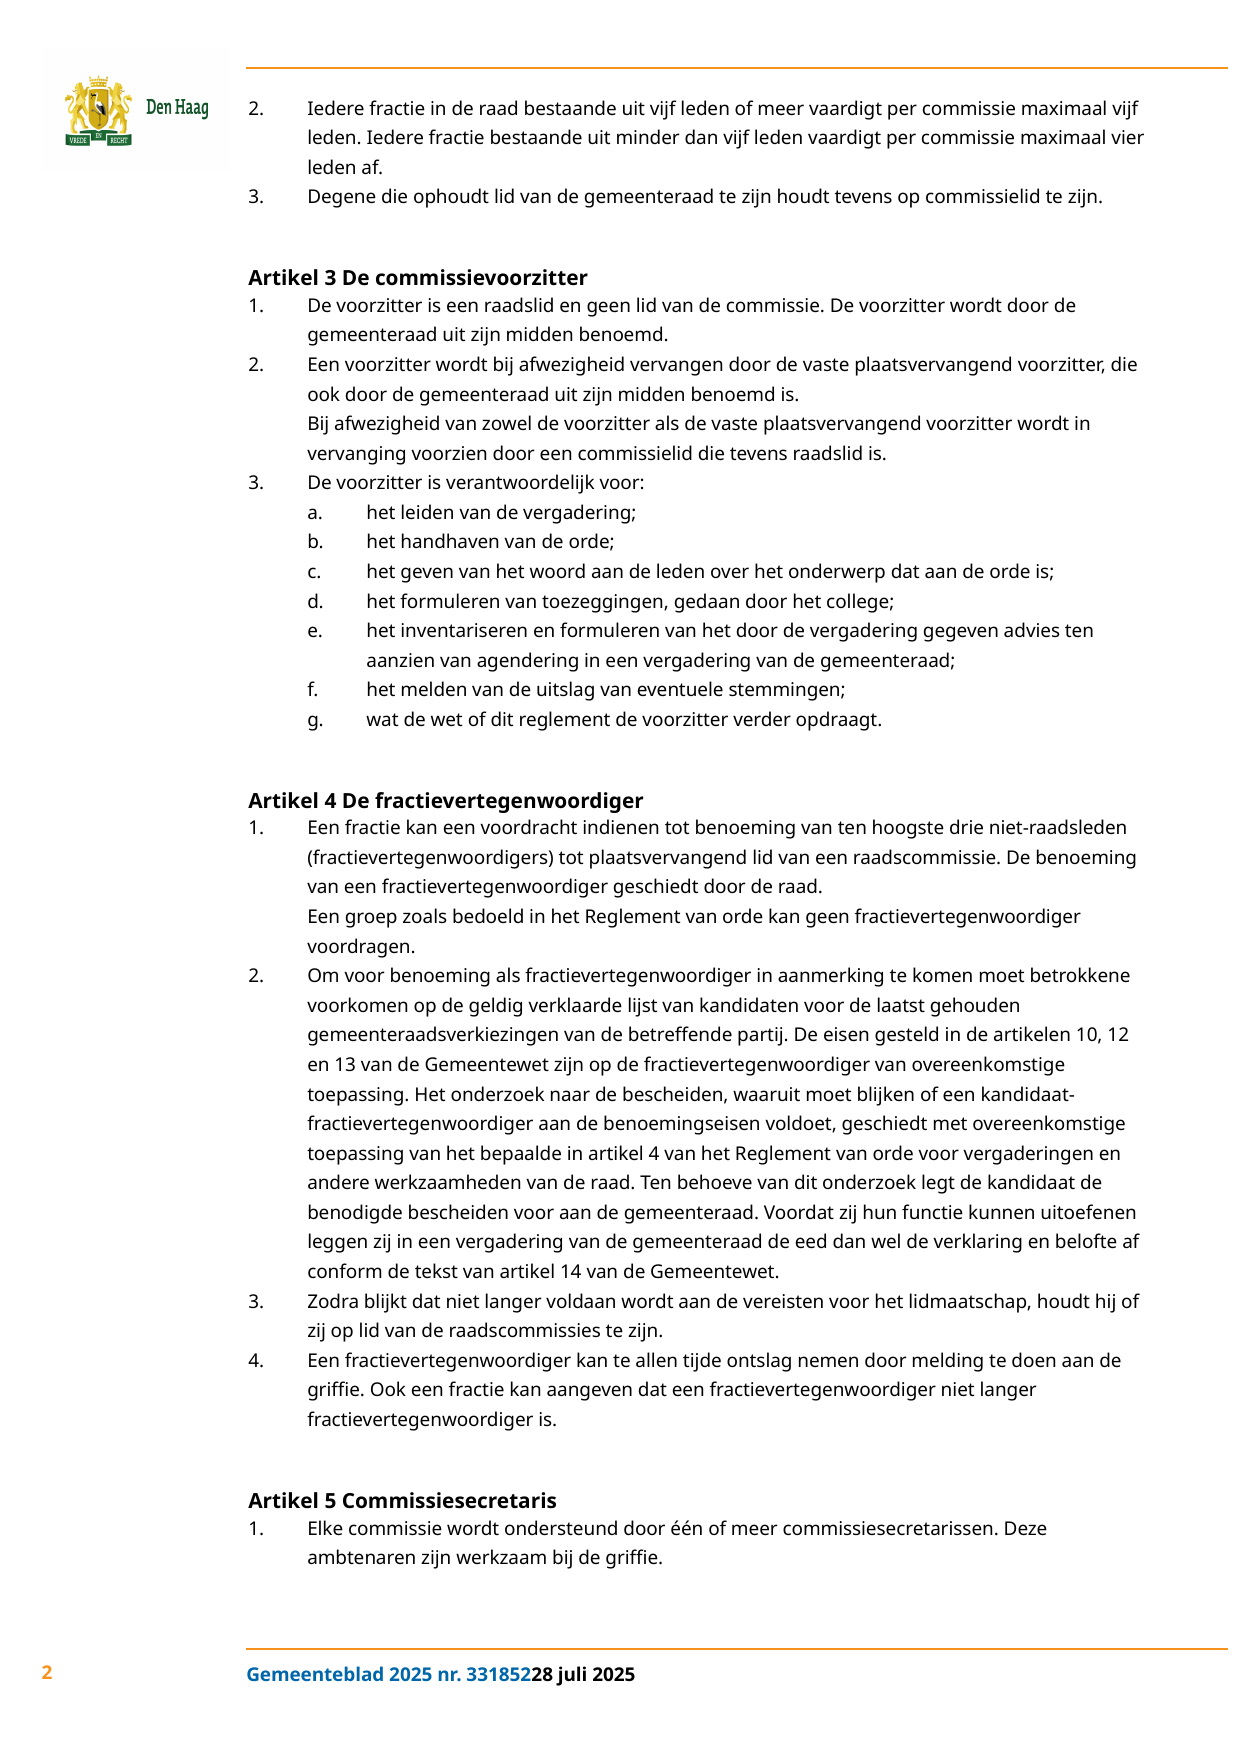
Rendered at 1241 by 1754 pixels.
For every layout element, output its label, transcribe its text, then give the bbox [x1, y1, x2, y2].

list Een fractie kan een voordracht indienen tot benoeming van ten hoogste drie niet-raadsleden (fractievertegenwoordigers) tot plaatsvervangend lid van een raadscommissie. De benoeming van een fractievertegenwoordiger geschiedt door de raad. [248, 814, 1152, 899]
text Artikel 4 De fractievertegenwoordiger [248, 786, 1152, 814]
list het handhaven van de orde; [307, 529, 1152, 554]
text Artikel 3 De commissievoorzitter [248, 263, 1152, 292]
list Een voorzitter wordt bij afwezigheid vervangen door de vaste plaatsvervangend voorzitter, die ook door de gemeenteraad uit zijn midden benoemd is. [248, 351, 1152, 406]
list Iedere fractie in de raad bestaande uit vijf leden of meer vaardigt per commissie maximaal vijf leden. Iedere fractie bestaande uit minder dan vijf leden vaardigt per commissie maximaal vier leden af. [248, 95, 1152, 180]
text Artikel 5 Commissiesecretaris [248, 1486, 1152, 1515]
list het leiden van de vergadering; [307, 499, 1152, 525]
list Een fractievertegenwoordiger kan te allen tijde ontslag nemen door melding te doen aan de griffie. Ook een fractie kan aangeven dat een fractievertegenwoordiger niet langer fractievertegenwoordiger is. [248, 1347, 1152, 1432]
list het geven van het woord aan de leden over het onderwerp dat aan de orde is; [307, 558, 1152, 584]
list Elke commissie wordt ondersteund door één of meer commissiesecretarissen. Deze ambtenaren zijn werkzaam bij de griffie. [248, 1515, 1152, 1570]
list wat de wet of dit reglement de voorzitter verder opdraagt. [307, 706, 1152, 732]
list Om voor benoeming als fractievertegenwoordiger in aanmerking te komen moet betrokkene voorkomen op de geldig verklaarde lijst van kandidaten voor de laatst gehouden gemeenteraadsverkiezingen van de betreffende partij. De eisen gesteld in de artikelen 10, 12 en 13 van de Gemeentewet zijn op de fractievertegenwoordiger van overeenkomstige toepassing. Het onderzoek naar de bescheiden, waaruit moet blijken of een kandidaat-fractievertegenwoordiger aan de benoemingseisen voldoet, geschiedt met overeenkomstige toepassing van het bepaalde in artikel 4 van het Reglement van orde voor vergaderingen en andere werkzaamheden van de raad. Ten behoeve van dit onderzoek legt de kandidaat de benodigde bescheiden voor aan de gemeenteraad. Voordat zij hun functie kunnen uitoefenen leggen zij in een vergadering van de gemeenteraad de eed dan wel de verklaring en belofte af conform de tekst van artikel 14 van de Gemeentewet. [248, 962, 1152, 1284]
list het inventariseren en formuleren van het door de vergadering gegeven advies ten aanzien van agendering in een vergadering van de gemeenteraad; [307, 617, 1152, 673]
list De voorzitter is verantwoordelijk voor: [248, 469, 1152, 495]
list het melden van de uitslag van eventuele stemmingen; [307, 677, 1152, 702]
list Zodra blijkt dat niet langer voldaan wordt aan de vereisten voor het lidmaatschap, houdt hij of zij op lid van de raadscommissies te zijn. [248, 1288, 1152, 1343]
list Bij afwezigheid van zowel de voorzitter als de vaste plaatsvervangend voorzitter wordt in vervanging voorzien door een commissielid die tevens raadslid is. [248, 410, 1152, 466]
picture [41, 47, 231, 172]
list Een groep zoals bedoeld in het Reglement van orde kan geen fractievertegenwoordiger voordragen. [248, 903, 1152, 959]
list het formuleren van toezeggingen, gedaan door het college; [307, 588, 1152, 613]
list De voorzitter is een raadslid en geen lid van de commissie. De voorzitter wordt door de gemeenteraad uit zijn midden benoemd. [248, 292, 1152, 347]
list Degene die ophoudt lid van de gemeenteraad te zijn houdt tevens op commissielid te zijn. [248, 183, 1152, 209]
